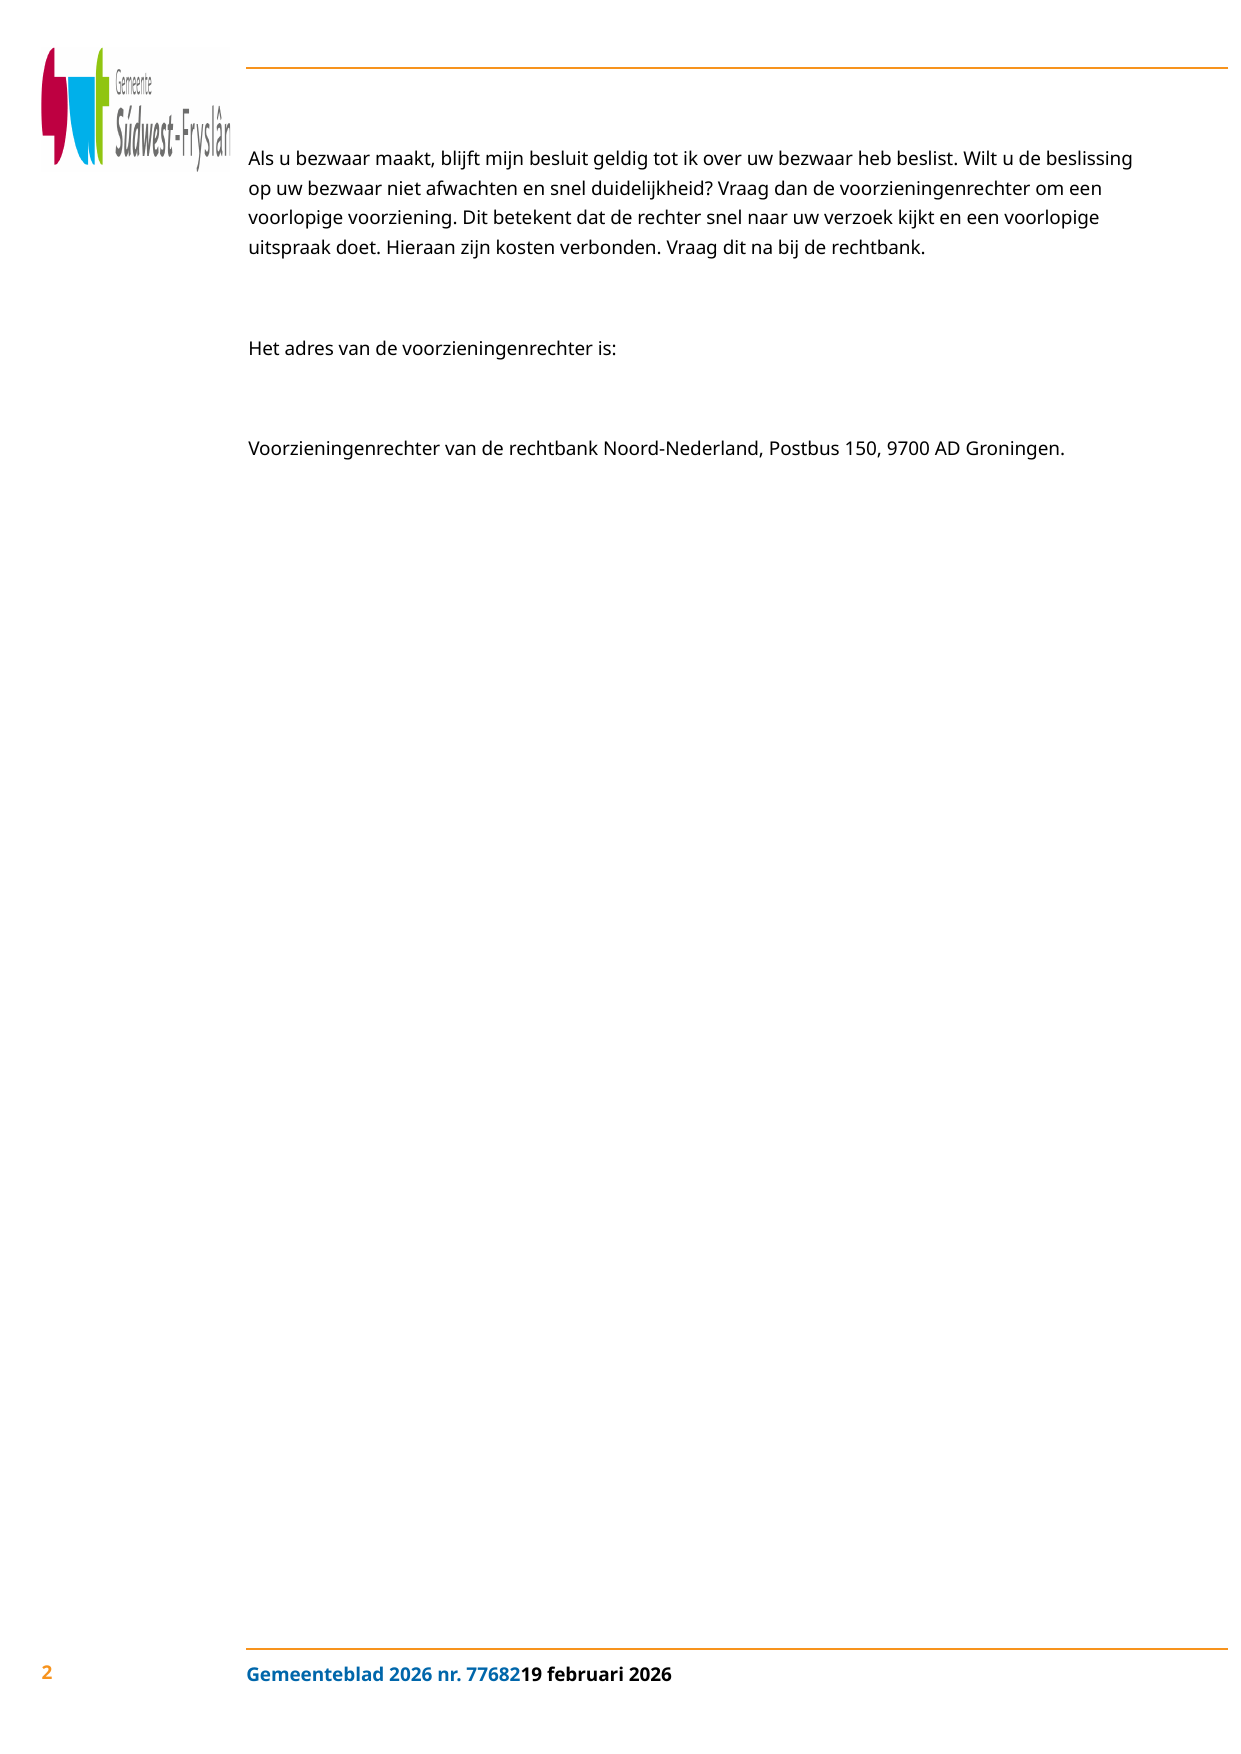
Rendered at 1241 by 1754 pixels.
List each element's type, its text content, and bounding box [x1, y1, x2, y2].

text Het adres van de voorzieningenrechter is: [248, 335, 1152, 361]
text Als u bezwaar maakt, blijft mijn besluit geldig tot ik over uw bezwaar heb beslist. Wilt u de beslissing op uw bezwaar niet afwachten en snel duidelijkheid? Vraag dan de voorzieningenrechter om een voorlopige voorziening. Dit betekent dat de rechter snel naar uw verzoek kijkt en een voorlopige uitspraak doet. Hieraan zijn kosten verbonden. Vraag dit na bij de rechtbank. [248, 145, 1152, 260]
text Voorzieningenrechter van de rechtbank Noord-Nederland, Postbus 150, 9700 AD Groningen. [248, 436, 1152, 461]
picture [41, 47, 231, 172]
